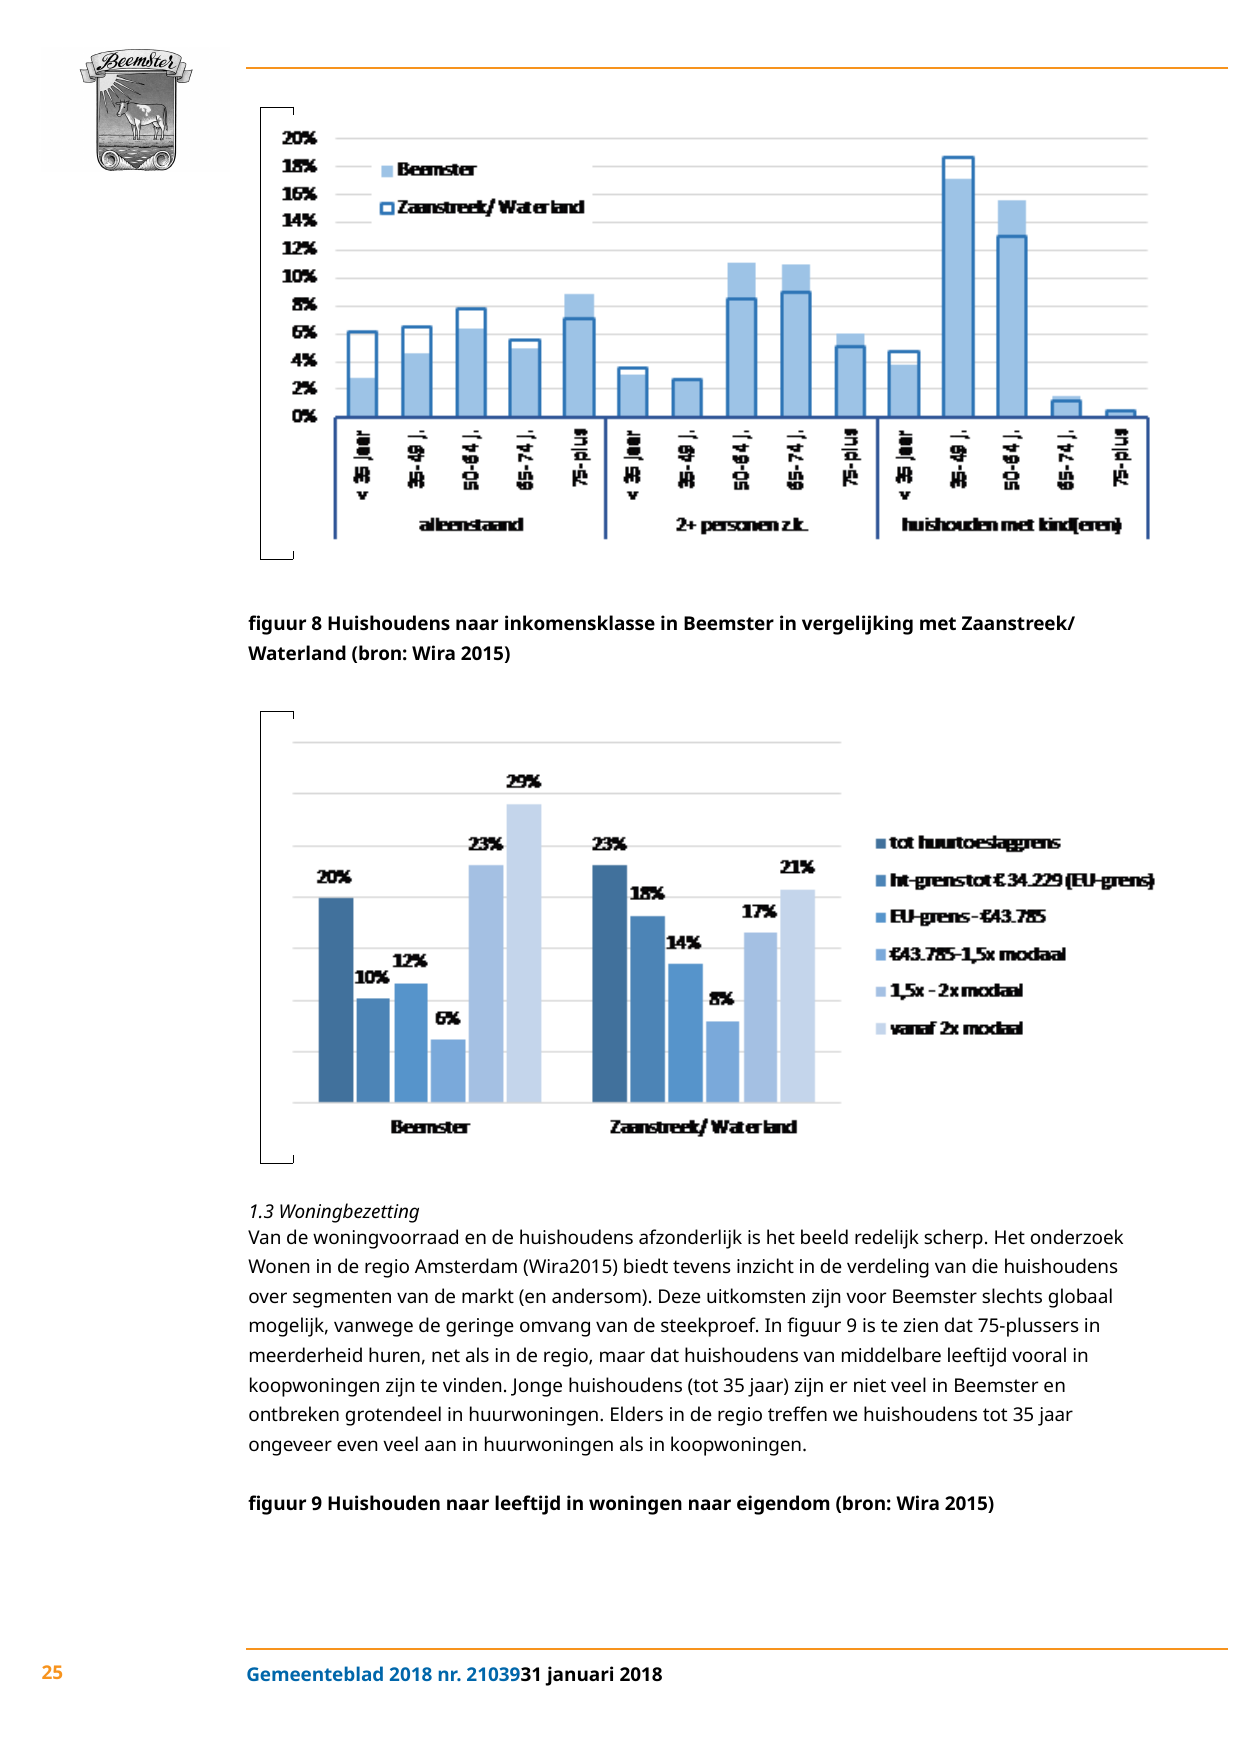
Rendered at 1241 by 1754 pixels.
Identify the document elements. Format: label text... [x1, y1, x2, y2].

picture [268, 719, 1173, 1155]
text Van de woningvoorraad en de huishoudens afzonderlijk is het beeld redelijk scherp. Het onderzoek Wonen in de regio Amsterdam (Wira2015) biedt tevens inzicht in de verdeling van die huishoudens over segmenten van de markt (en andersom). Deze uitkomsten zijn voor Beemster slechts globaal mogelijk, vanwege de geringe omvang van de steekproef. In figuur 9 is te zien dat 75-plussers in meerderheid huren, net als in de regio, maar dat huishoudens van middelbare leeftijd vooral in koopwoningen zijn te vinden. Jonge huishoudens (tot 35 jaar) zijn er niet veel in Beemster en ontbreken grotendeel in huurwoningen. Elders in de regio treffen we huishoudens tot 35 jaar ongeveer even veel aan in huurwoningen als in koopwoningen. [248, 1224, 1152, 1457]
text 1.3 Woningbezetting [248, 1198, 1152, 1224]
text figuur 8 Huishoudens naar inkomensklasse in Beemster in vergelijking met Zaanstreek/ Waterland (bron: Wira 2015) [248, 610, 1152, 665]
picture [268, 115, 1173, 551]
picture [41, 47, 231, 172]
text figuur 9 Huishouden naar leeftijd in woningen naar eigendom (bron: Wira 2015) [248, 1490, 1152, 1516]
